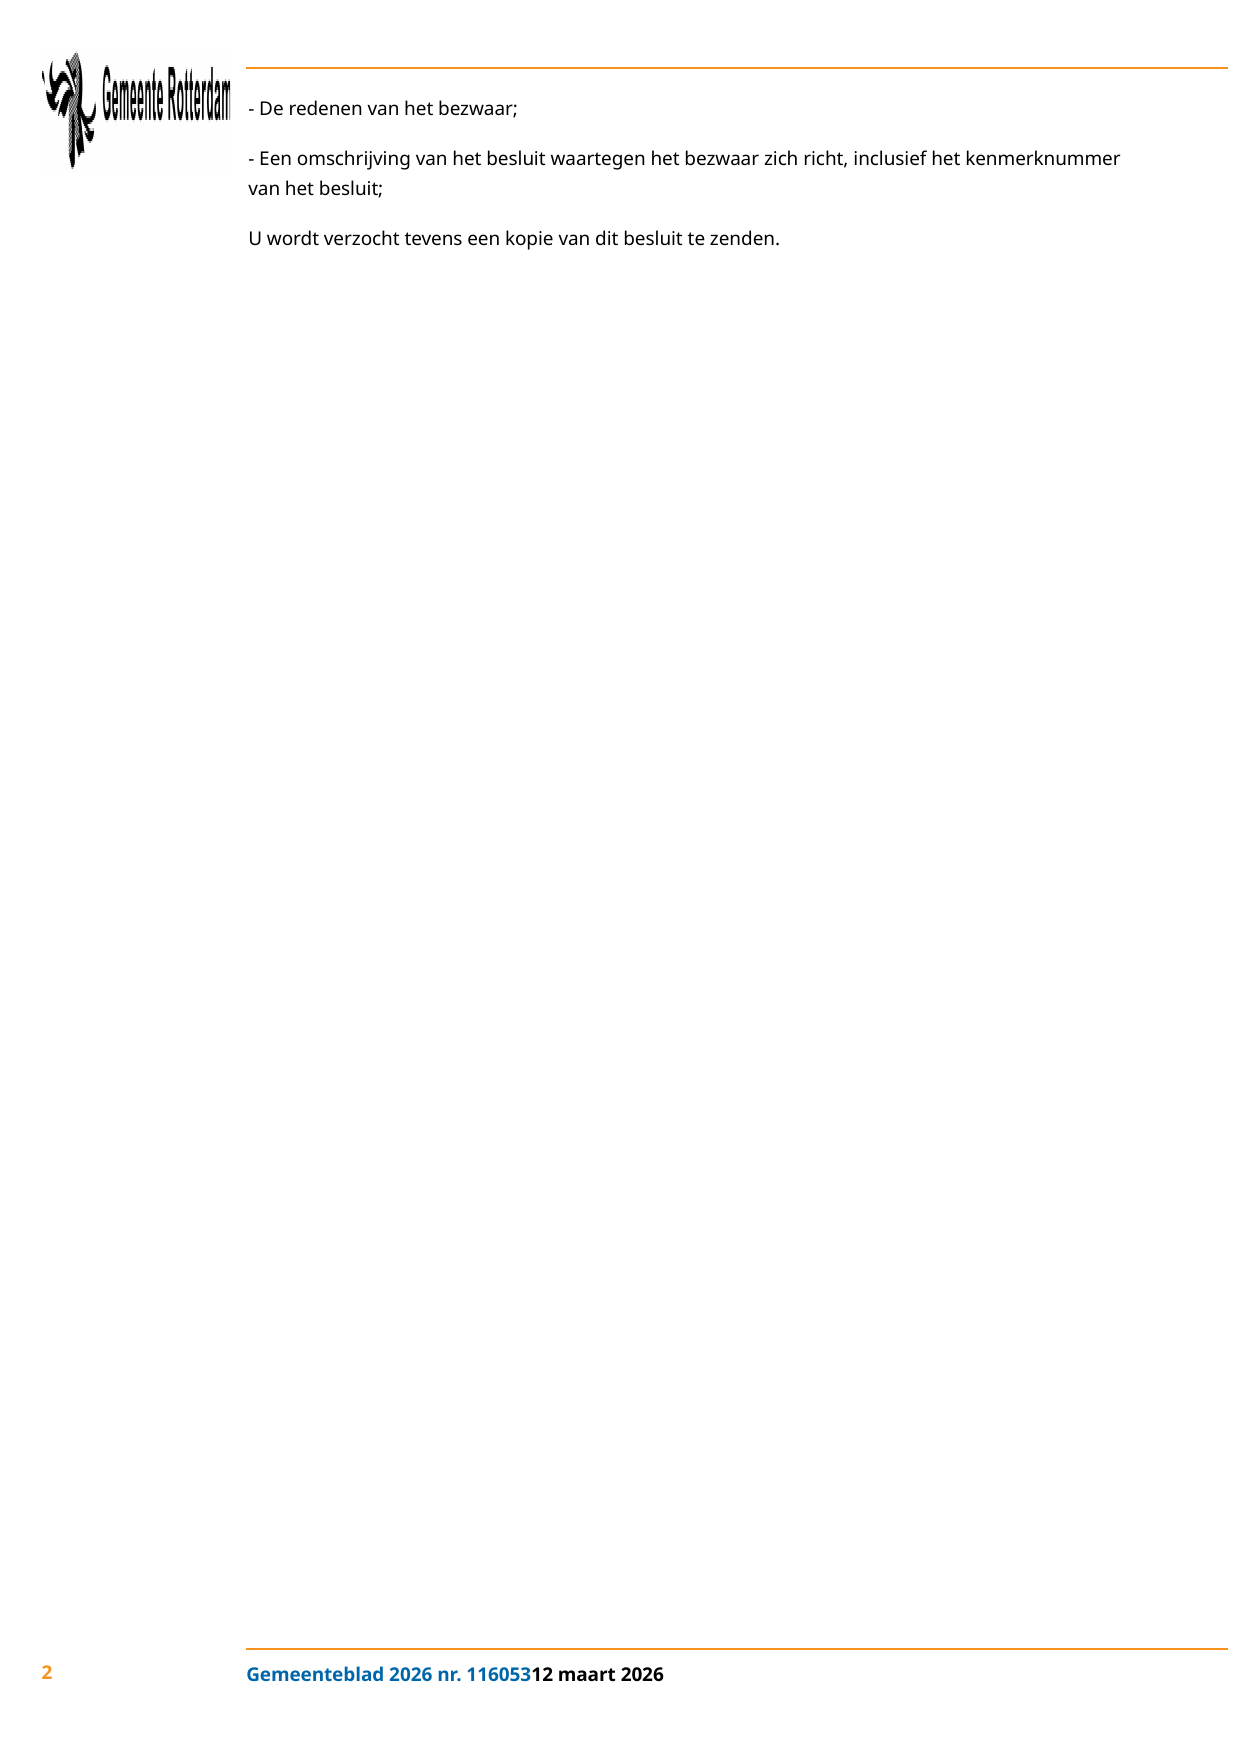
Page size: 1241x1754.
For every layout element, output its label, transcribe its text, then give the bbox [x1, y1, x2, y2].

text U wordt verzocht tevens een kopie van dit besluit te zenden. [248, 225, 1152, 251]
text - Een omschrijving van het besluit waartegen het bezwaar zich richt, inclusief het kenmerknummer van het besluit; [248, 145, 1152, 201]
picture [41, 47, 231, 172]
text - De redenen van het bezwaar; [248, 95, 1152, 121]
